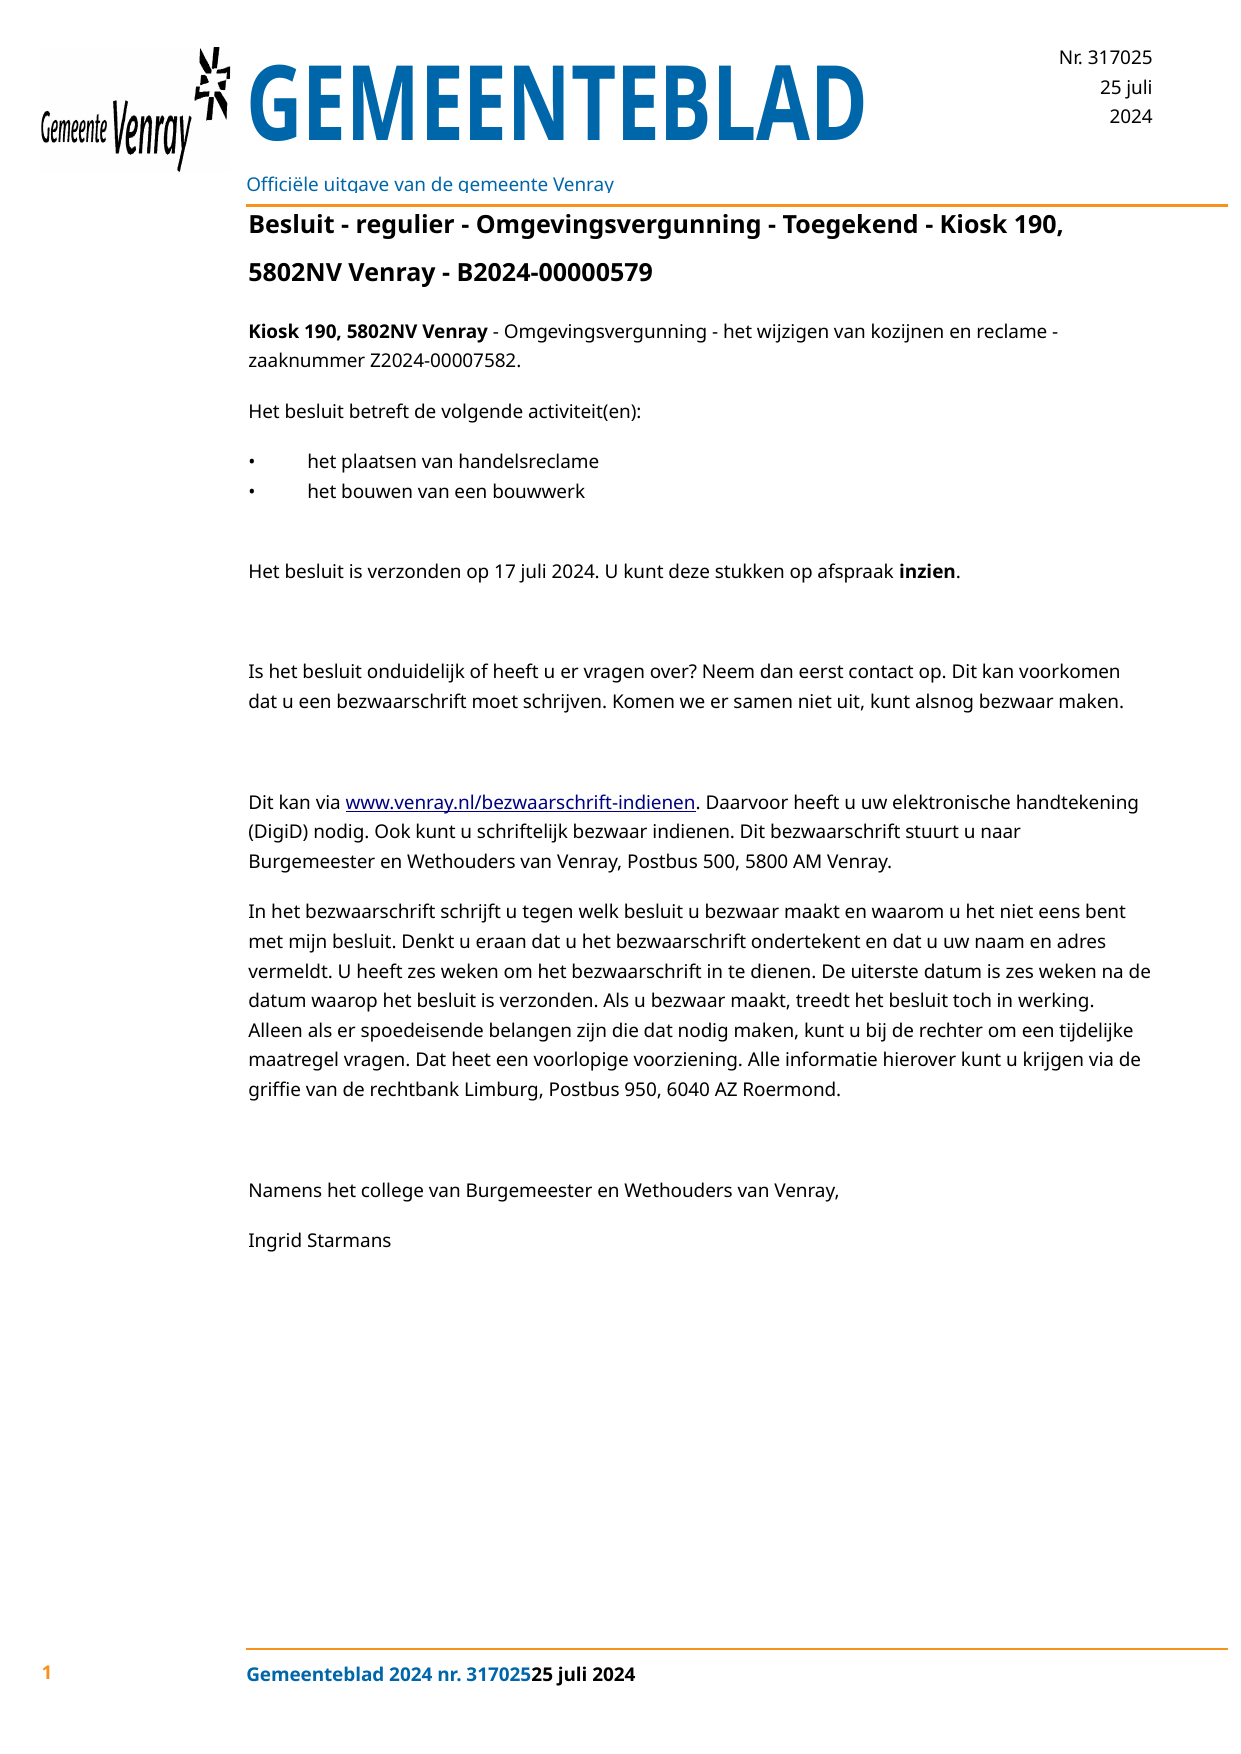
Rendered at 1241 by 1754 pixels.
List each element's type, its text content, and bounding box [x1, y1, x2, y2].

text Het besluit is verzonden op 17 juli 2024. U kunt deze stukken op afspraak inzien. [248, 558, 1152, 584]
picture [41, 47, 231, 172]
text Namens het college van Burgemeester en Wethouders van Venray, [248, 1177, 1152, 1203]
list het plaatsen van handelsreclame [248, 448, 1152, 474]
text Het besluit betreft de volgende activiteit(en): [248, 398, 1152, 424]
text Ingrid Starmans [248, 1227, 1152, 1253]
text Is het besluit onduidelijk of heeft u er vragen over? Neem dan eerst contact op. Dit kan voorkomen dat u een bezwaarschrift moet schrijven. Komen we er samen niet uit, kunt alsnog bezwaar maken. [248, 659, 1152, 714]
text In het bezwaarschrift schrijft u tegen welk besluit u bezwaar maakt en waarom u het niet eens bent met mijn besluit. Denkt u eraan dat u het bezwaarschrift ondertekent en dat u uw naam en adres vermeldt. U heeft zes weken om het bezwaarschrift in te dienen. De uiterste datum is zes weken na de datum waarop het besluit is verzonden. Als u bezwaar maakt, treedt het besluit toch in werking. Alleen als er spoedeisende belangen zijn die dat nodig maken, kunt u bij de rechter om een tijdelijke maatregel vragen. Dat heet een voorlopige voorziening. Alle informatie hierover kunt u krijgen via de griffie van de rechtbank Limburg, Postbus 950, 6040 AZ Roermond. [248, 899, 1152, 1102]
text Dit kan via www.venray.nl/bezwaarschrift-indienen. Daarvoor heeft u uw elektronische handtekening (DigiD) nodig. Ook kunt u schriftelijk bezwaar indienen. Dit bezwaarschrift stuurt u naar Burgemeester en Wethouders van Venray, Postbus 500, 5800 AM Venray. [248, 789, 1152, 874]
text Besluit - regulier - Omgevingsvergunning - Toegekend - Kiosk 190, 5802NV Venray - B2024-00000579 [248, 207, 1152, 288]
text Kiosk 190, 5802NV Venray - Omgevingsvergunning - het wijzigen van kozijnen en reclame - zaaknummer Z2024-00007582. [248, 318, 1152, 373]
list het bouwen van een bouwwerk [248, 478, 1152, 504]
